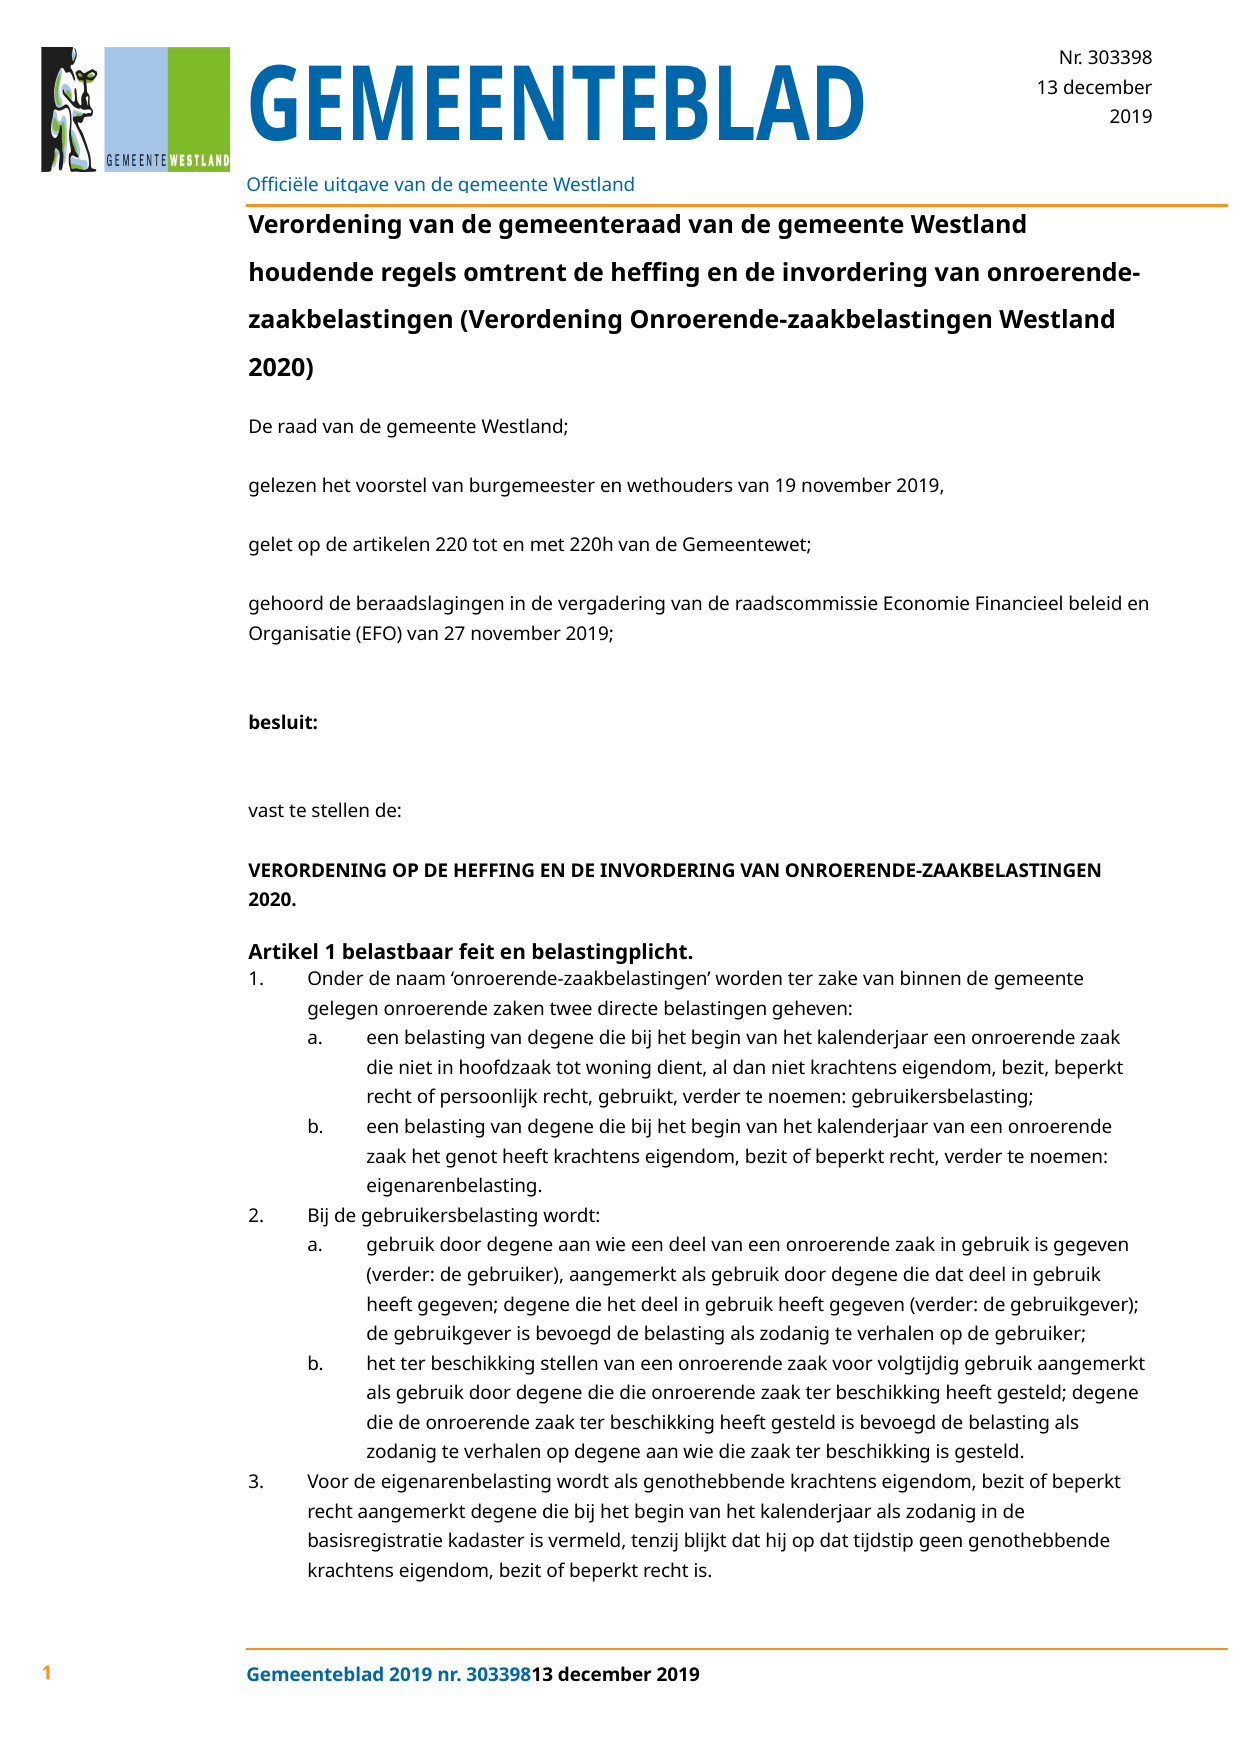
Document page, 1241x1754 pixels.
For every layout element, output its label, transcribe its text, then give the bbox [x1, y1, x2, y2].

list Voor de eigenarenbelasting wordt als genothebbende krachtens eigendom, bezit of beperkt recht aangemerkt degene die bij het begin van het kalenderjaar als zodanig in de basisregistratie kadaster is vermeld, tenzij blijkt dat hij op dat tijdstip geen genothebbende krachtens eigendom, bezit of beperkt recht is. [248, 1468, 1152, 1583]
list het ter beschikking stellen van een onroerende zaak voor volgtijdig gebruik aangemerkt als gebruik door degene die die onroerende zaak ter beschikking heeft gesteld; degene die de onroerende zaak ter beschikking heeft gesteld is bevoegd de belasting als zodanig te verhalen op degene aan wie die zaak ter beschikking is gesteld. [307, 1350, 1152, 1464]
list Onder de naam ‘onroerende-zaakbelastingen’ worden ter zake van binnen de gemeente gelegen onroerende zaken twee directe belastingen geheven: [248, 965, 1152, 1021]
text VERORDENING OP DE HEFFING EN DE INVORDERING VAN ONROERENDE-ZAAKBELASTINGEN 2020. [248, 857, 1152, 912]
list een belasting van degene die bij het begin van het kalenderjaar een onroerende zaak die niet in hoofdzaak tot woning dient, al dan niet krachtens eigendom, bezit, beperkt recht of persoonlijk recht, gebruikt, verder te noemen: gebruikersbelasting; [307, 1024, 1152, 1109]
list gebruik door degene aan wie een deel van een onroerende zaak in gebruik is gegeven (verder: de gebruiker), aangemerkt als gebruik door degene die dat deel in gebruik heeft gegeven; degene die het deel in gebruik heeft gegeven (verder: de gebruikgever); [307, 1232, 1152, 1316]
text vast te stellen de: [248, 798, 1152, 823]
picture [41, 47, 231, 172]
text gelezen het voorstel van burgemeester en wethouders van 19 november 2019, [248, 472, 1152, 498]
text De raad van de gemeente Westland; [248, 413, 1152, 439]
text gelet op de artikelen 220 tot en met 220h van de Gemeentewet; [248, 531, 1152, 557]
list een belasting van degene die bij het begin van het kalenderjaar van een onroerende zaak het genot heeft krachtens eigendom, bezit of beperkt recht, verder te noemen: eigenarenbelasting. [307, 1113, 1152, 1198]
list Bij de gebruikersbelasting wordt: [248, 1202, 1152, 1228]
text gehoord de beraadslagingen in de vergadering van de raadscommissie Economie Financieel beleid en Organisatie (EFO) van 27 november 2019; [248, 591, 1152, 646]
list de gebruikgever is bevoegd de belasting als zodanig te verhalen op de gebruiker; [307, 1320, 1152, 1346]
text Artikel 1 belastbaar feit en belastingplicht. [248, 937, 1152, 965]
text Verordening van de gemeenteraad van de gemeente Westland houdende regels omtrent de heffing en de invordering van onroerende-zaakbelastingen (Verordening Onroerende-zaakbelastingen Westland 2020) [248, 207, 1152, 384]
text besluit: [248, 709, 1152, 735]
